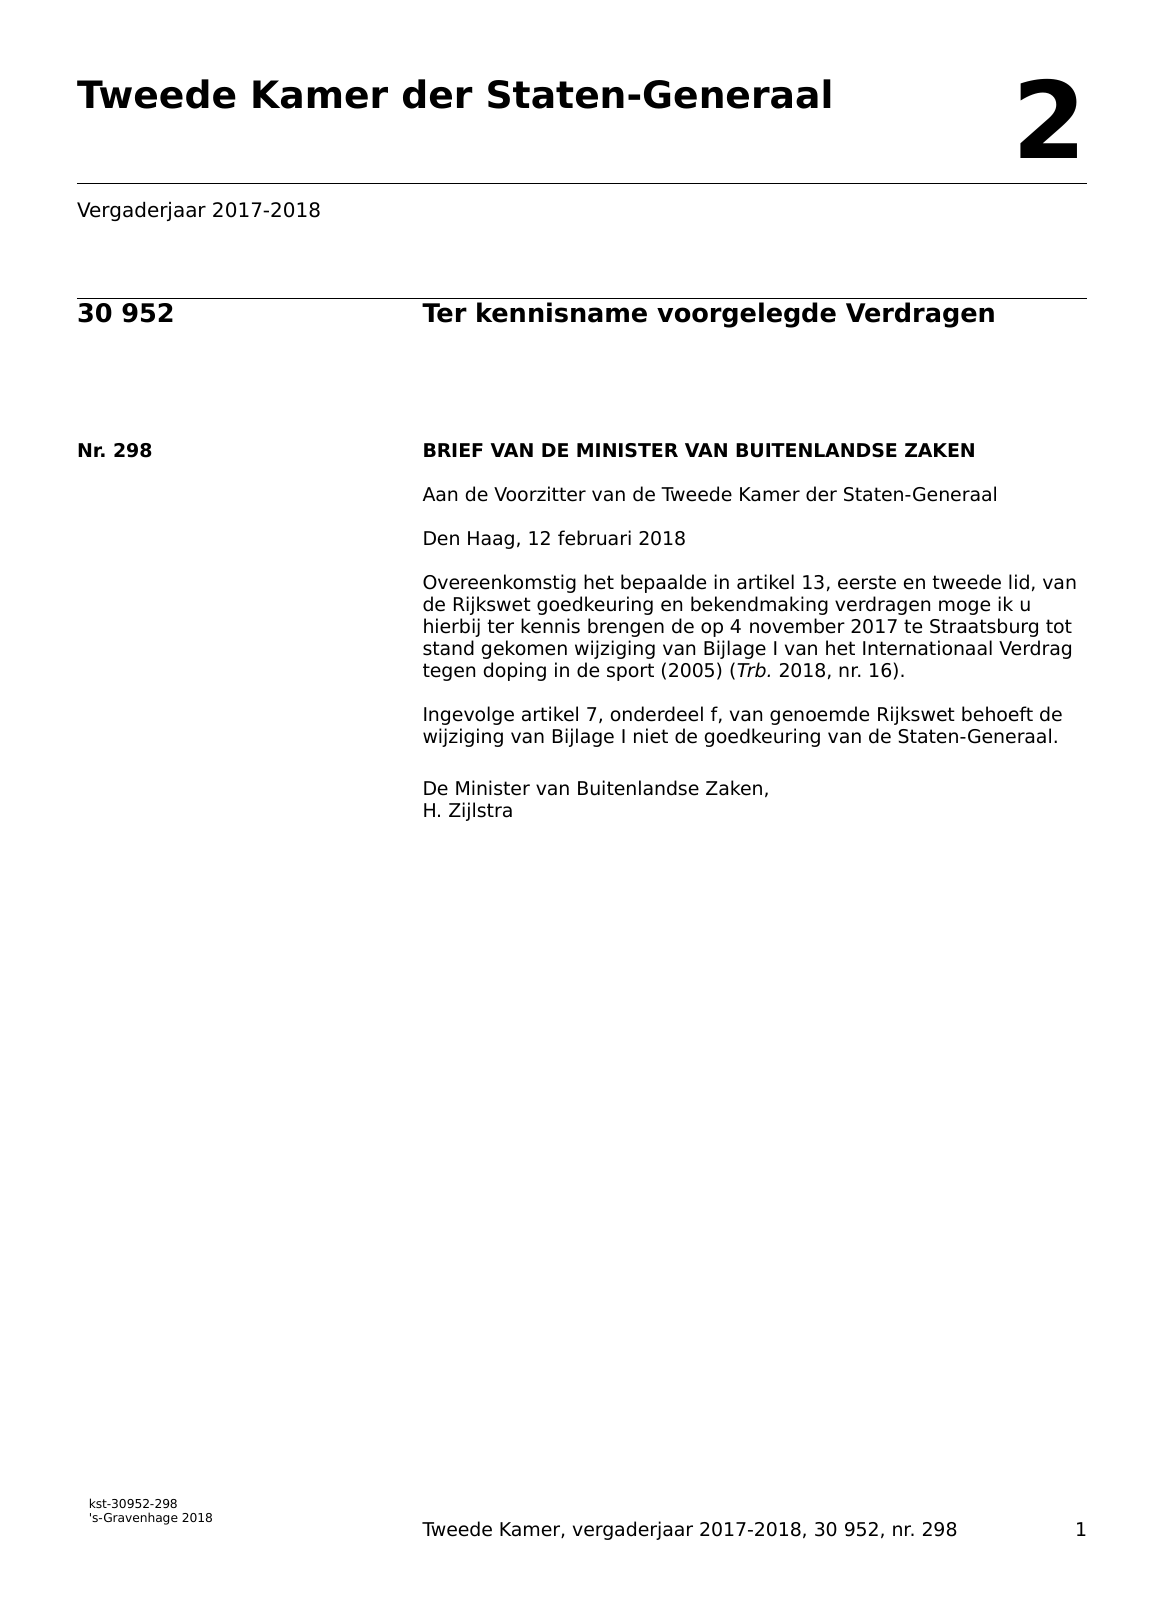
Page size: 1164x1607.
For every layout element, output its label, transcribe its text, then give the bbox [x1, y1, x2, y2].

text Den Haag, 12 februari 2018 [422, 528, 1087, 550]
text kst-30952-298 [88, 1497, 323, 1511]
table_header 2 [886, 59, 1087, 183]
subtitle 30 952 Ter kennisname voorgelegde Verdragen [77, 299, 1087, 329]
table_header Tweede Kamer der Staten-Generaal [77, 59, 886, 183]
text 's-Gravenhage 2018 [88, 1511, 323, 1525]
table_cell Vergaderjaar 2017-2018 [77, 184, 1087, 298]
text Aan de Voorzitter van de Tweede Kamer der Staten-Generaal [422, 484, 1087, 506]
text Overeenkomstig het bepaalde in artikel 13, eerste en tweede lid, van de Rijkswet goedkeuring en bekendmaking verdragen moge ik u hierbij ter kennis brengen de op 4 november 2017 te Straatsburg tot stand gekomen wijziging van Bijlage I van het Internationaal Verdrag tegen doping in de sport (2005) (Trb. 2018, nr. 16). [422, 572, 1087, 682]
subtitle Nr. 298 BRIEF VAN DE MINISTER VAN BUITENLANDSE ZAKEN [77, 440, 1087, 462]
text Ingevolge artikel 7, onderdeel f, van genoemde Rijkswet behoeft de wijziging van Bijlage I niet de goedkeuring van de Staten-Generaal. [422, 704, 1087, 748]
text De Minister van Buitenlandse Zaken, H. Zijlstra [422, 778, 1087, 822]
